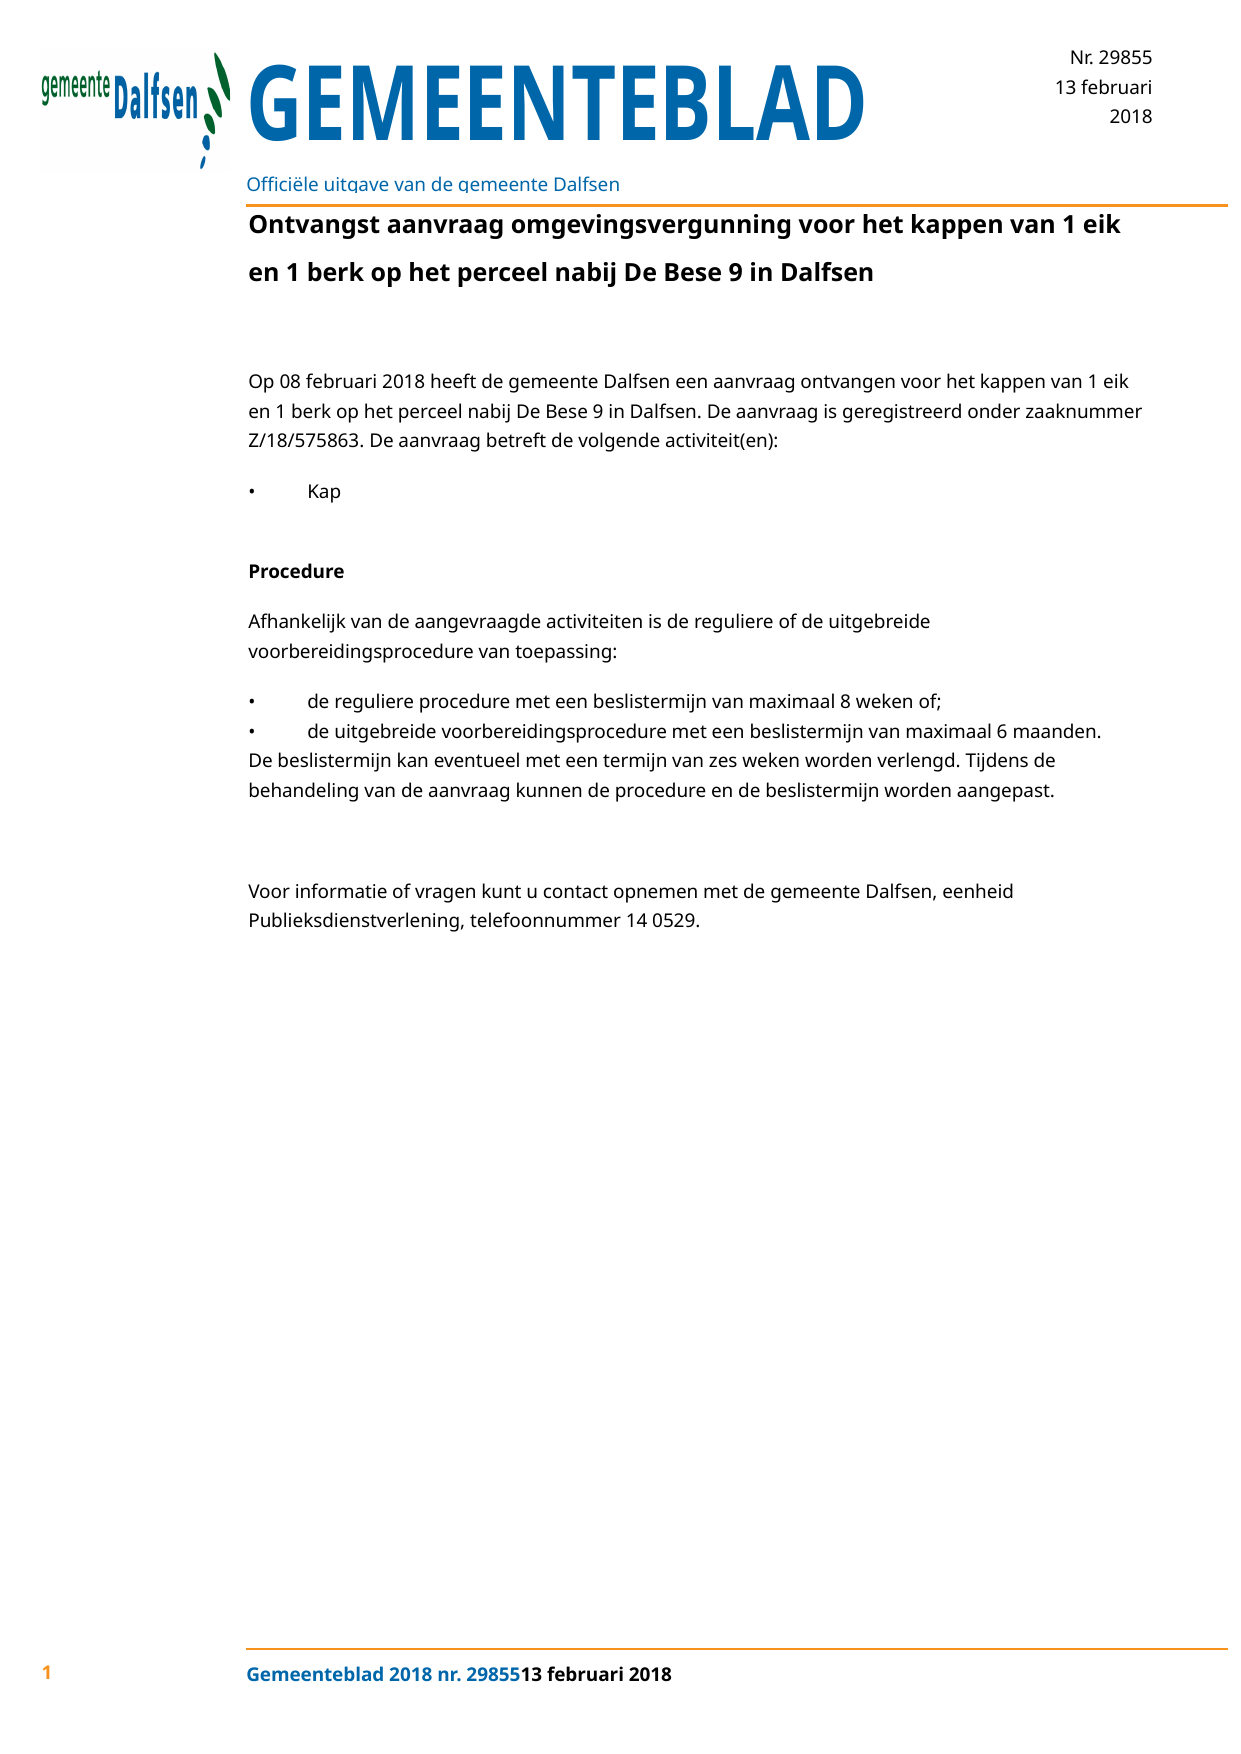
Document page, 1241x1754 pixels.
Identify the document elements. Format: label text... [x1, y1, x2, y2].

list Kap [248, 478, 1152, 504]
picture [41, 47, 231, 172]
text Afhankelijk van de aangevraagde activiteiten is de reguliere of de uitgebreide voorbereidingsprocedure van toepassing: [248, 608, 1152, 664]
list de reguliere procedure met een beslistermijn van maximaal 8 weken of; [248, 688, 1152, 714]
text De beslistermijn kan eventueel met een termijn van zes weken worden verlengd. Tijdens de behandeling van de aanvraag kunnen de procedure en de beslistermijn worden aangepast. [248, 747, 1152, 803]
text Voor informatie of vragen kunt u contact opnemen met de gemeente Dalfsen, eenheid Publieksdienstverlening, telefoonnummer 14 0529. [248, 878, 1152, 933]
text Ontvangst aanvraag omgevingsvergunning voor het kappen van 1 eik en 1 berk op het perceel nabij De Bese 9 in Dalfsen [248, 207, 1152, 288]
list de uitgebreide voorbereidingsprocedure met een beslistermijn van maximaal 6 maanden. [248, 718, 1152, 744]
text Op 08 februari 2018 heeft de gemeente Dalfsen een aanvraag ontvangen voor het kappen van 1 eik en 1 berk op het perceel nabij De Bese 9 in Dalfsen. De aanvraag is geregistreerd onder zaaknummer Z/18/575863. De aanvraag betreft de volgende activiteit(en): [248, 368, 1152, 453]
text Procedure [248, 558, 1152, 584]
